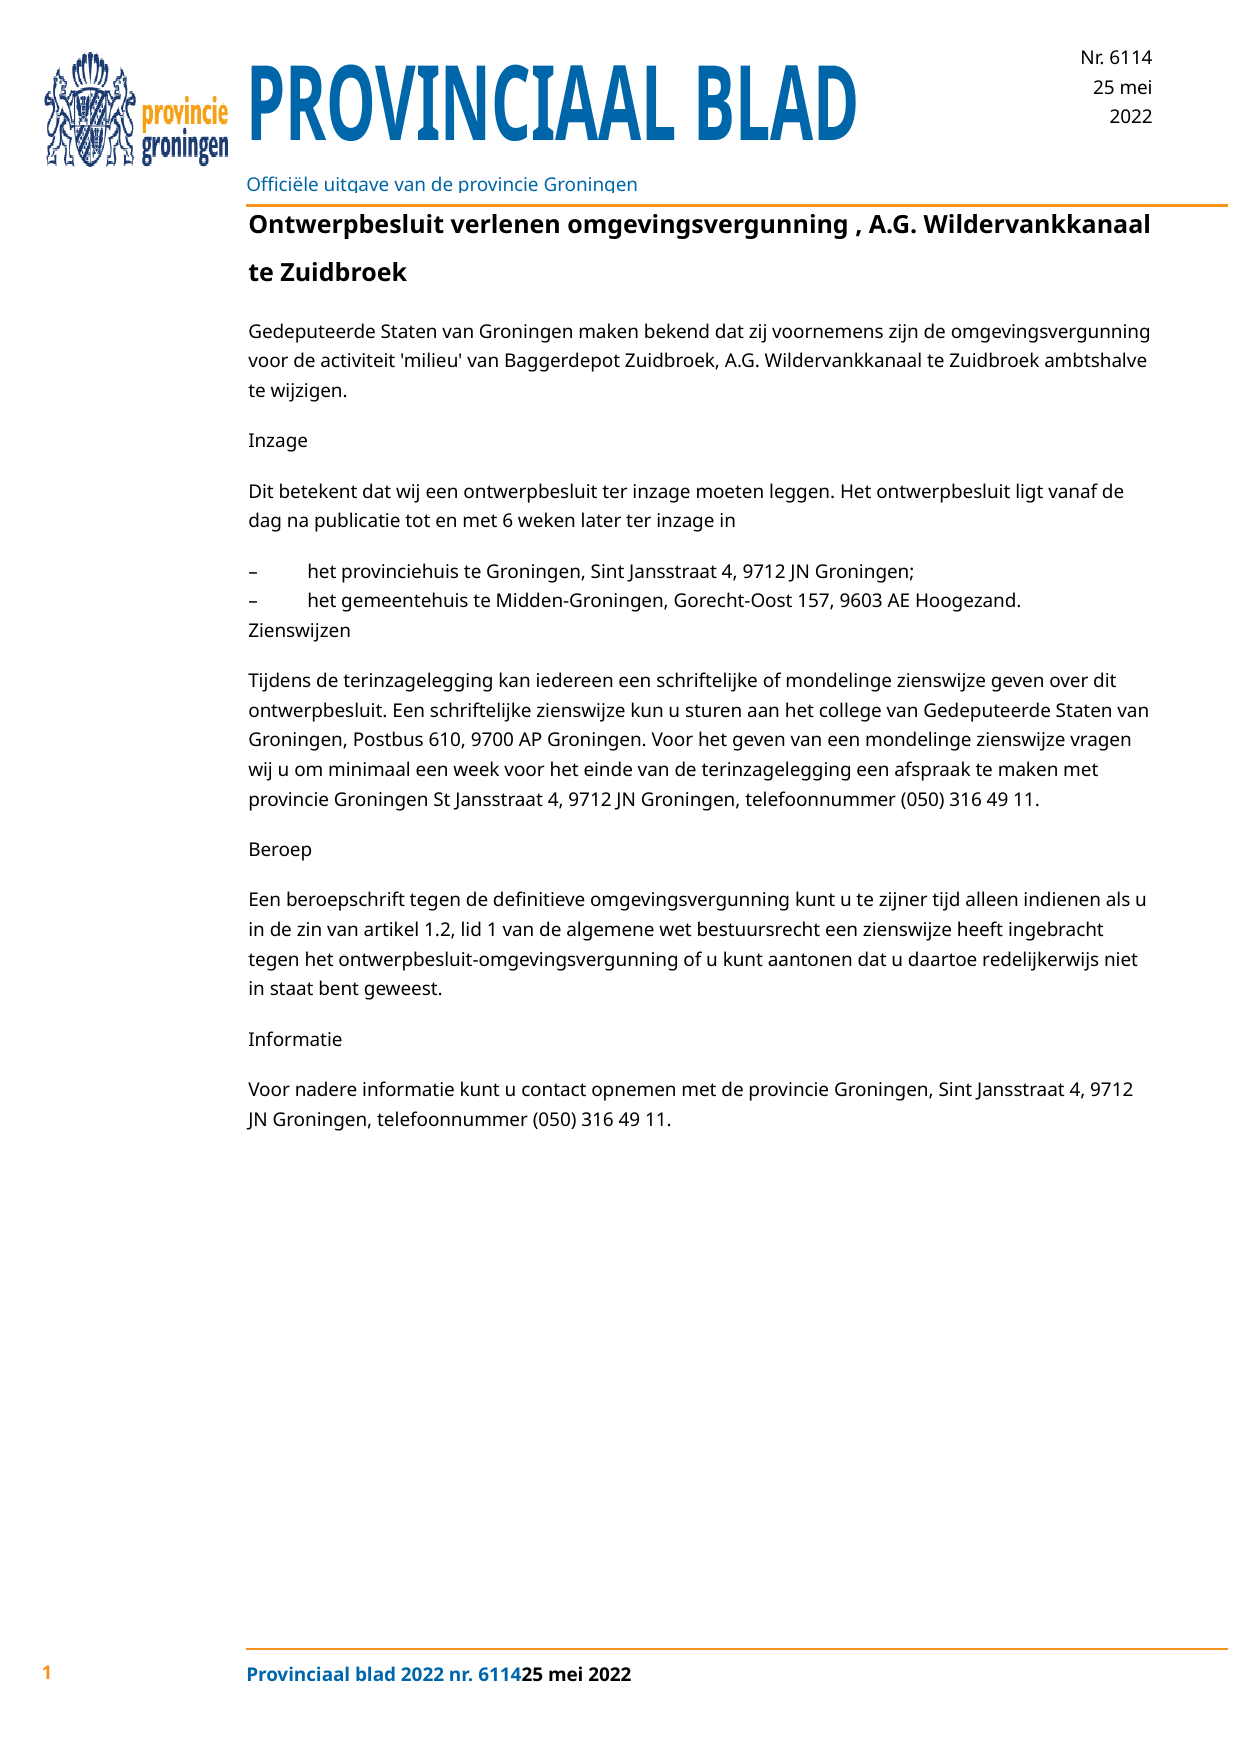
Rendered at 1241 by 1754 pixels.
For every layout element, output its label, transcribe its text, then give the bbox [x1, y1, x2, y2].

text Voor nadere informatie kunt u contact opnemen met de provincie Groningen, Sint Jansstraat 4, 9712 JN Groningen, telefoonnummer (050) 316 49 11. [248, 1076, 1152, 1132]
text Beroep [248, 836, 1152, 862]
text Tijdens de terinzagelegging kan iedereen een schriftelijke of mondelinge zienswijze geven over dit ontwerpbesluit. Een schriftelijke zienswijze kun u sturen aan het college van Gedeputeerde Staten van Groningen, Postbus 610, 9700 AP Groningen. Voor het geven van een mondelinge zienswijze vragen wij u om minimaal een week voor het einde van de terinzagelegging een afspraak te maken met provincie Groningen St Jansstraat 4, 9712 JN Groningen, telefoonnummer (050) 316 49 11. [248, 667, 1152, 812]
text Informatie [248, 1026, 1152, 1052]
text Gedeputeerde Staten van Groningen maken bekend dat zij voornemens zijn de omgevingsvergunning voor de activiteit 'milieu' van Baggerdepot Zuidbroek, A.G. Wildervankkanaal te Zuidbroek ambtshalve te wijzigen. [248, 318, 1152, 403]
text Dit betekent dat wij een ontwerpbesluit ter inzage moeten leggen. Het ontwerpbesluit ligt vanaf de dag na publicatie tot en met 6 weken later ter inzage in [248, 478, 1152, 533]
list het provinciehuis te Groningen, Sint Jansstraat 4, 9712 JN Groningen; [248, 558, 1152, 584]
text Zienswijzen [248, 617, 1152, 643]
text Ontwerpbesluit verlenen omgevingsvergunning , A.G. Wildervankkanaal te Zuidbroek [248, 207, 1152, 288]
picture [41, 47, 231, 172]
list het gemeentehuis te Midden-Groningen, Gorecht-Oost 157, 9603 AE Hoogezand. [248, 587, 1152, 613]
text Inzage [248, 427, 1152, 453]
text Een beroepschrift tegen de definitieve omgevingsvergunning kunt u te zijner tijd alleen indienen als u in de zin van artikel 1.2, lid 1 van de algemene wet bestuursrecht een zienswijze heeft ingebracht tegen het ontwerpbesluit-omgevingsvergunning of u kunt aantonen dat u daartoe redelijkerwijs niet in staat bent geweest. [248, 887, 1152, 1001]
